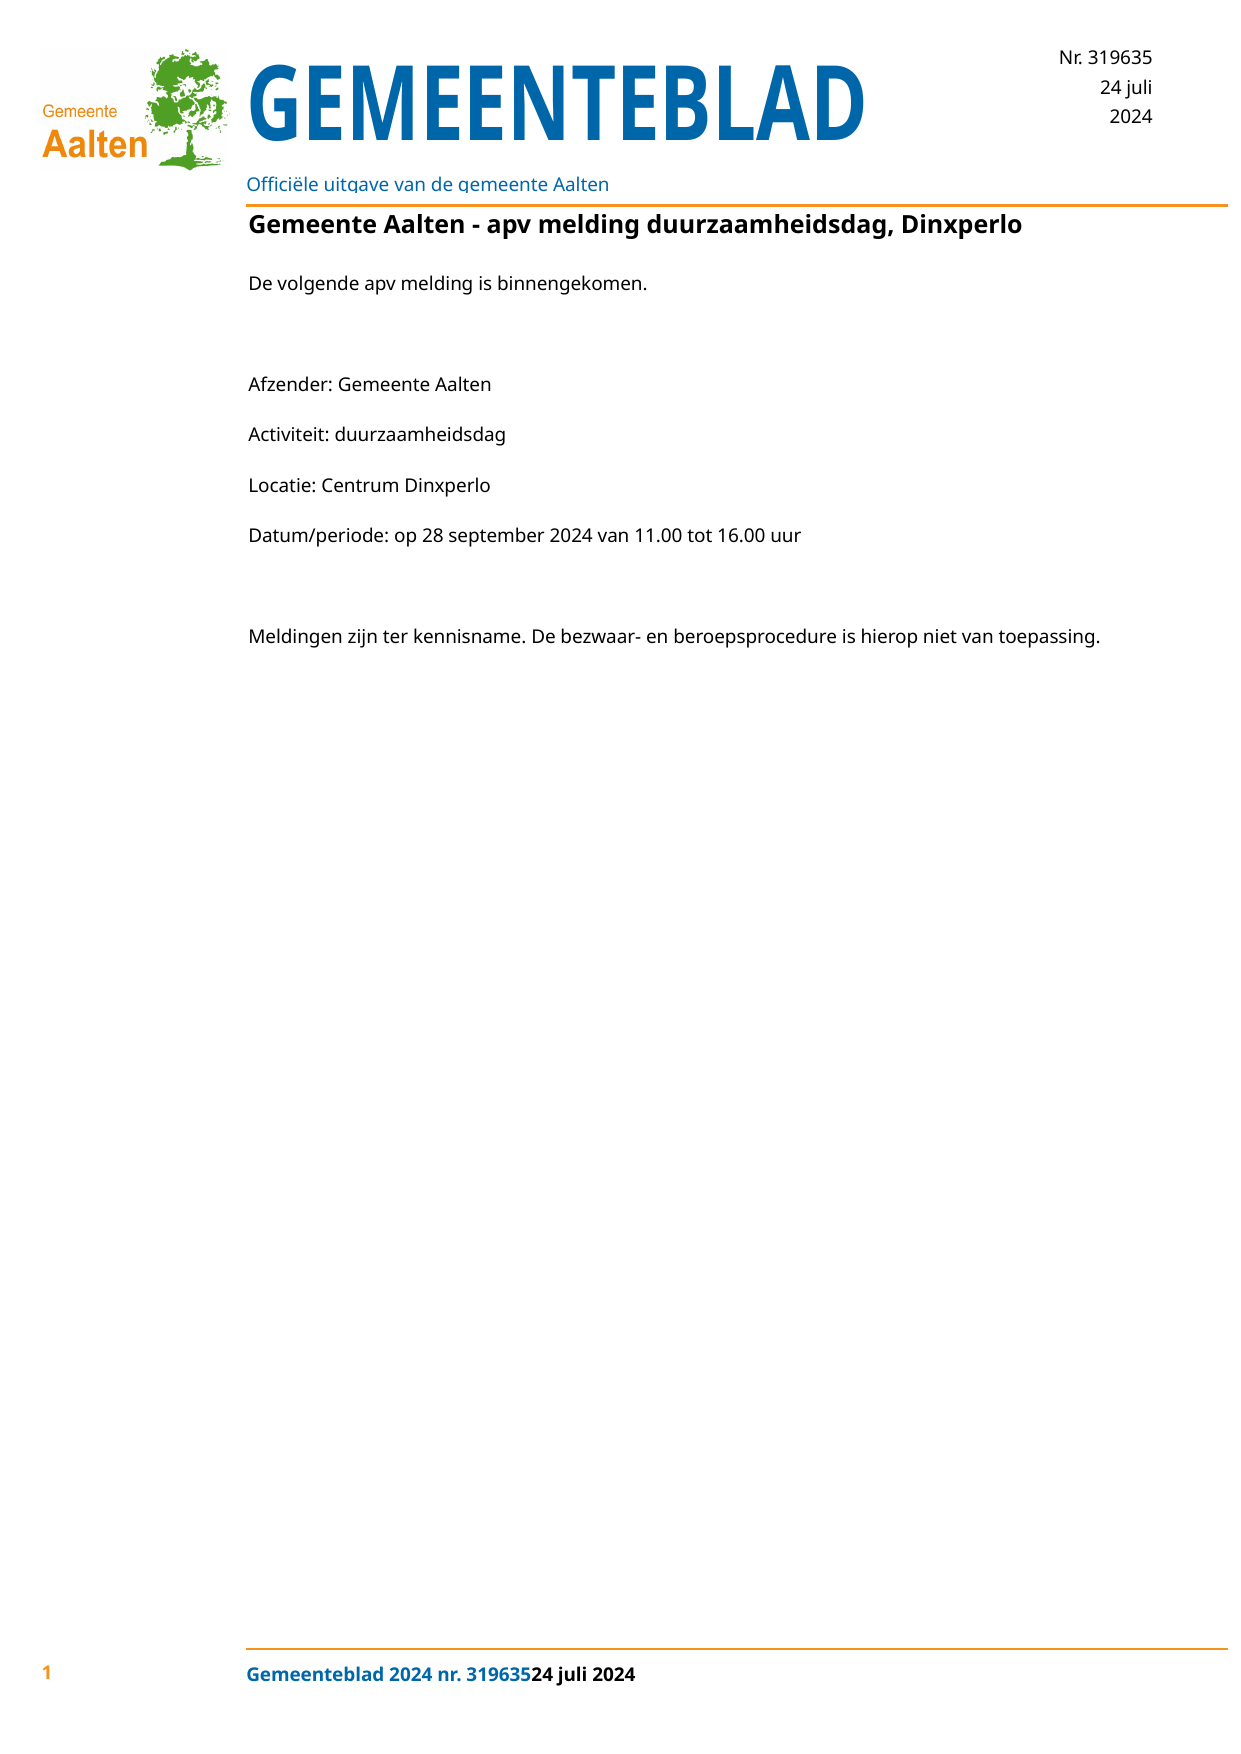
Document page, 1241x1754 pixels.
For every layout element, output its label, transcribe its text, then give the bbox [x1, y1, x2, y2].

text Datum/periode: op 28 september 2024 van 11.00 tot 16.00 uur [248, 522, 1152, 548]
text Activiteit: duurzaamheidsdag [248, 422, 1152, 447]
text De volgende apv melding is binnengekomen. [248, 270, 1152, 296]
picture [41, 47, 231, 172]
text Afzender: Gemeente Aalten [248, 371, 1152, 397]
text Locatie: Centrum Dinxperlo [248, 472, 1152, 498]
text Gemeente Aalten - apv melding duurzaamheidsdag, Dinxperlo [248, 207, 1152, 241]
text Meldingen zijn ter kennisname. De bezwaar- en beroepsprocedure is hierop niet van toepassing. [248, 623, 1152, 649]
